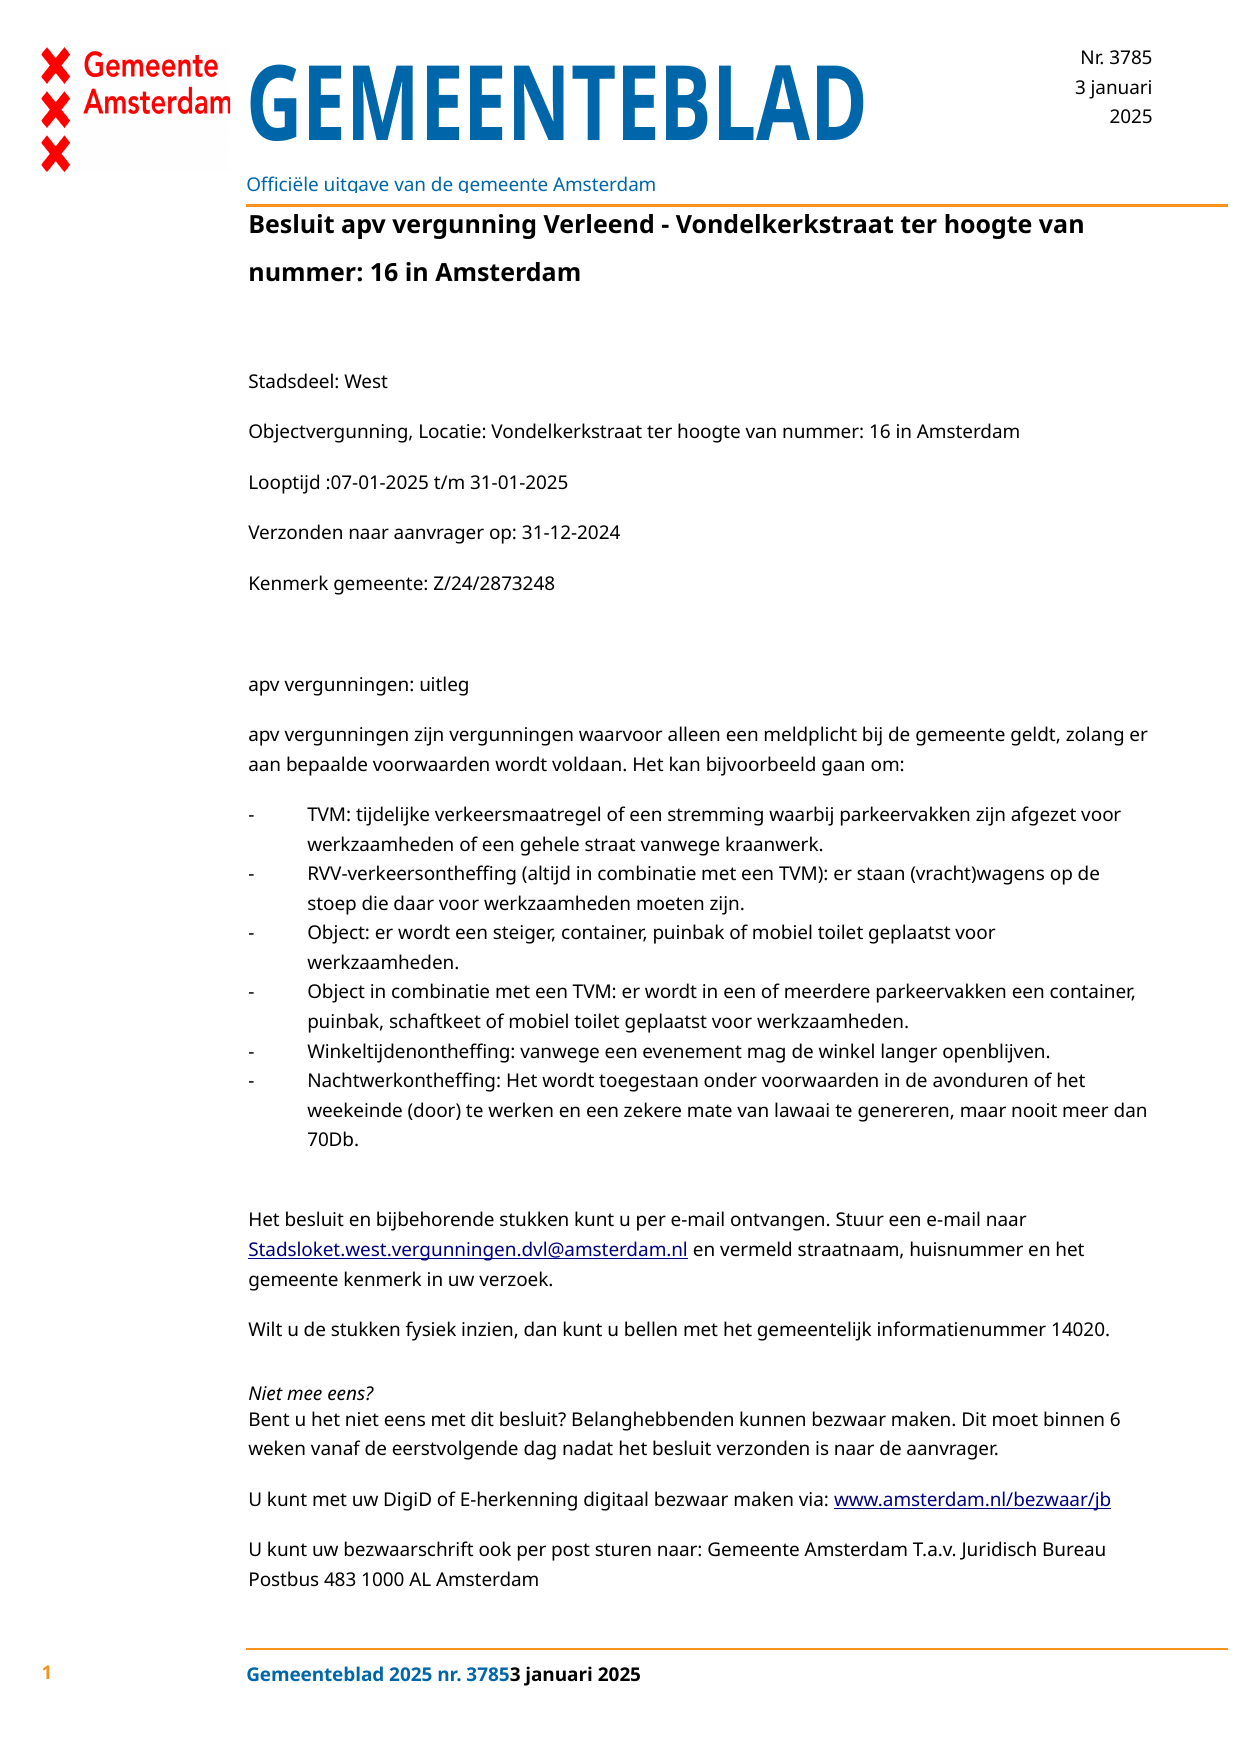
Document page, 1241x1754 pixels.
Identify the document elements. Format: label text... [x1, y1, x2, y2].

text U kunt uw bezwaarschrift ook per post sturen naar: Gemeente Amsterdam T.a.v. Juridisch Bureau Postbus 483 1000 AL Amsterdam [248, 1536, 1152, 1592]
list RVV-verkeersontheffing (altijd in combinatie met een TVM): er staan (vracht)wagens op de stoep die daar voor werkzaamheden moeten zijn. [248, 860, 1152, 916]
text Objectvergunning, Locatie: Vondelkerkstraat ter hoogte van nummer: 16 in Amsterdam [248, 419, 1152, 444]
text Stadsdeel: West [248, 368, 1152, 394]
text Looptijd :07-01-2025 t/m 31-01-2025 [248, 469, 1152, 495]
text Het besluit en bijbehorende stukken kunt u per e-mail ontvangen. Stuur een e-mail naar Stadsloket.west.vergunningen.dvl@amsterdam.nl en vermeld straatnaam, huisnummer en het gemeente kenmerk in uw verzoek. [248, 1207, 1152, 1292]
text apv vergunningen zijn vergunningen waarvoor alleen een meldplicht bij de gemeente geldt, zolang er aan bepaalde voorwaarden wordt voldaan. Het kan bijvoorbeeld gaan om: [248, 721, 1152, 777]
list Nachtwerkontheffing: Het wordt toegestaan onder voorwaarden in de avonduren of het weekeinde (door) te werken en een zekere mate van lawaai te genereren, maar nooit meer dan 70Db. [248, 1067, 1152, 1152]
picture [41, 47, 231, 172]
text Verzonden naar aanvrager op: 31-12-2024 [248, 519, 1152, 545]
list Winkeltijdenontheffing: vanwege een evenement mag de winkel langer openblijven. [248, 1038, 1152, 1064]
list Object: er wordt een steiger, container, puinbak of mobiel toilet geplaatst voor werkzaamheden. [248, 919, 1152, 975]
text Bent u het niet eens met dit besluit? Belanghebbenden kunnen bezwaar maken. Dit moet binnen 6 weken vanaf de eerstvolgende dag nadat het besluit verzonden is naar de aanvrager. [248, 1406, 1152, 1461]
text Besluit apv vergunning Verleend - Vondelkerkstraat ter hoogte van nummer: 16 in Amsterdam [248, 207, 1152, 288]
text Niet mee eens? [248, 1380, 1152, 1406]
list Object in combinatie met een TVM: er wordt in een of meerdere parkeervakken een container, puinbak, schaftkeet of mobiel toilet geplaatst voor werkzaamheden. [248, 979, 1152, 1034]
text Wilt u de stukken fysiek inzien, dan kunt u bellen met het gemeentelijk informatienummer 14020. [248, 1316, 1152, 1342]
text apv vergunningen: uitleg [248, 671, 1152, 697]
text Kenmerk gemeente: Z/24/2873248 [248, 570, 1152, 596]
text U kunt met uw DigiD of E-herkenning digitaal bezwaar maken via: www.amsterdam.nl/bezwaar/jb [248, 1486, 1152, 1512]
list TVM: tijdelijke verkeersmaatregel of een stremming waarbij parkeervakken zijn afgezet voor werkzaamheden of een gehele straat vanwege kraanwerk. [248, 801, 1152, 857]
